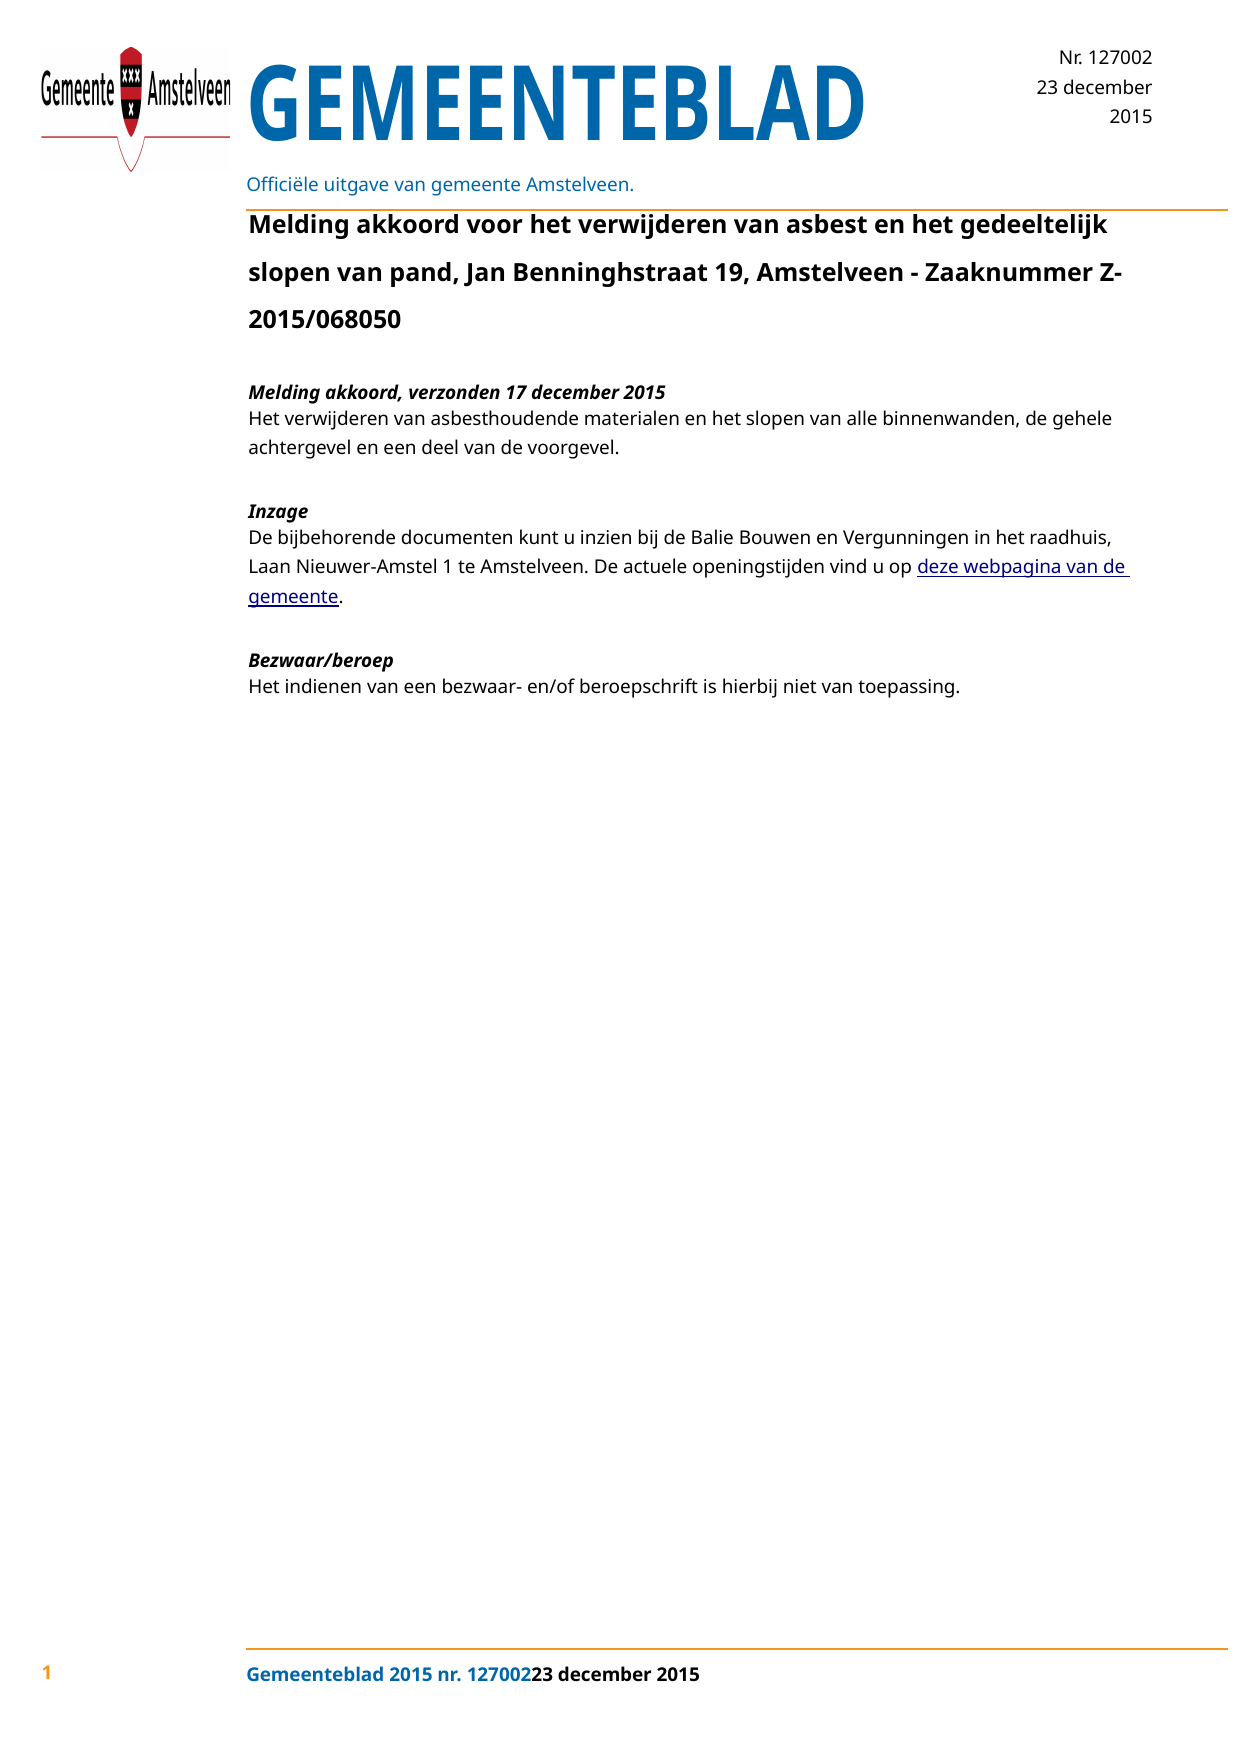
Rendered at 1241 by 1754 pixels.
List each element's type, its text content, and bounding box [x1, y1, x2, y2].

text Inzage [248, 498, 1152, 524]
text Het verwijderen van asbesthoudende materialen en het slopen van alle binnenwanden, de gehele achtergevel en een deel van de voorgevel. [248, 405, 1152, 460]
text Melding akkoord voor het verwijderen van asbest en het gedeeltelijk slopen van pand, Jan Benninghstraat 19, Amstelveen - Zaaknummer Z-2015/068050 [248, 211, 1152, 336]
picture [41, 47, 231, 172]
text Bezwaar/beroep [248, 647, 1152, 673]
text Melding akkoord, verzonden 17 december 2015 [248, 379, 1152, 405]
text De bijbehorende documenten kunt u inzien bij de Balie Bouwen en Vergunningen in het raadhuis, Laan Nieuwer-Amstel 1 te Amstelveen. De actuele openingstijden vind u op deze webpagina van de gemeente. [248, 524, 1152, 609]
text Het indienen van een bezwaar- en/of beroepschrift is hierbij niet van toepassing. [248, 673, 1152, 699]
